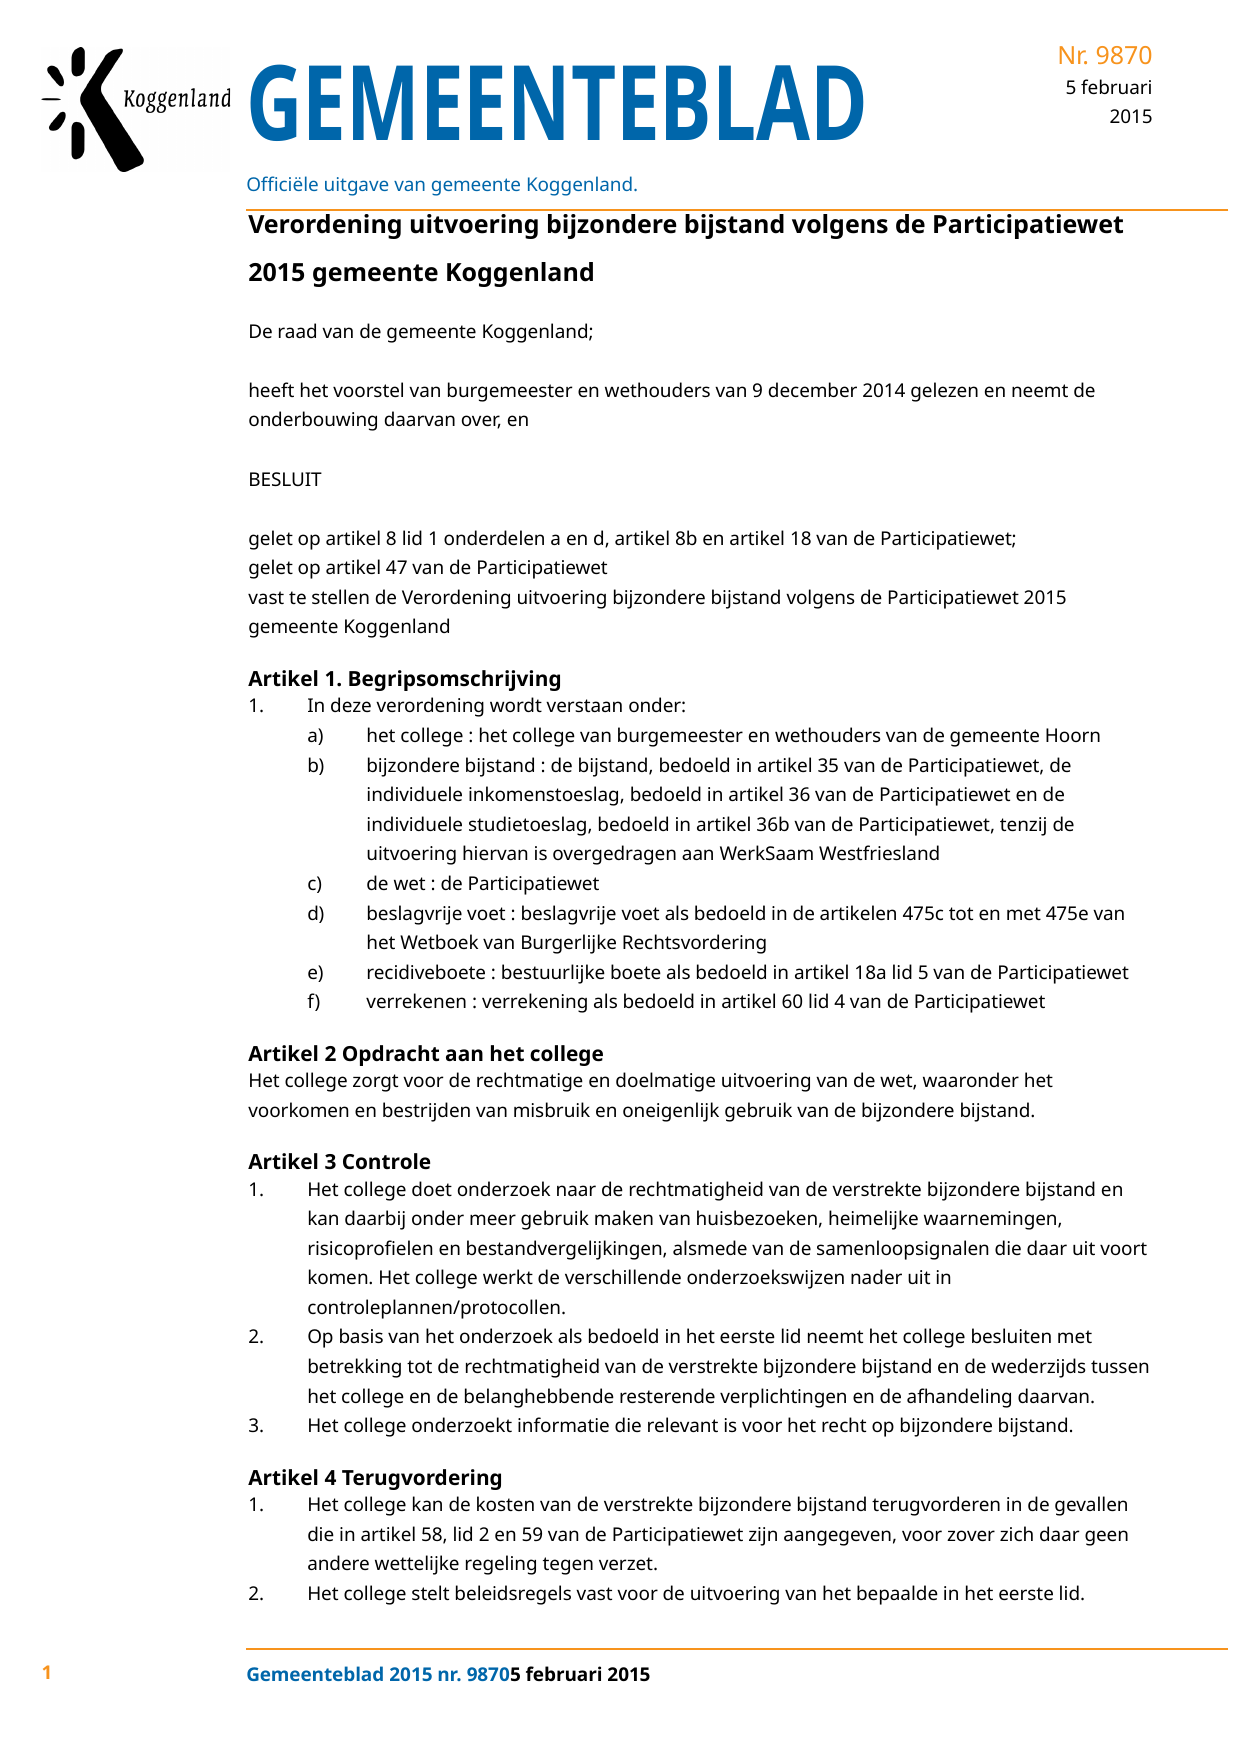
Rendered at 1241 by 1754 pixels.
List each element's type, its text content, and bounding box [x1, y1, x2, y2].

text gelet op artikel 47 van de Participatiewet [248, 554, 1152, 580]
text BESLUIT [248, 466, 1152, 492]
list Het college doet onderzoek naar de rechtmatigheid van de verstrekte bijzondere bijstand en kan daarbij onder meer gebruik maken van huisbezoeken, heimelijke waarnemingen, risicoprofielen en bestandvergelijkingen, alsmede van de samenloopsignalen die daar uit voort komen. Het college werkt de verschillende onderzoekswijzen nader uit in controleplannen/protocollen. [248, 1176, 1152, 1320]
list recidiveboete : bestuurlijke boete als bedoeld in artikel 18a lid 5 van de Participatiewet [307, 959, 1152, 984]
list bijzondere bijstand : de bijstand, bedoeld in artikel 35 van de Participatiewet, de individuele inkomenstoeslag, bedoeld in artikel 36 van de Participatiewet en de individuele studietoeslag, bedoeld in artikel 36b van de Participatiewet, tenzij de uitvoering hiervan is overgedragen aan WerkSaam Westfriesland [307, 752, 1152, 866]
list het college : het college van burgemeester en wethouders van de gemeente Hoorn [307, 722, 1152, 748]
text vast te stellen de Verordening uitvoering bijzondere bijstand volgens de Participatiewet 2015 gemeente Koggenland [248, 584, 1152, 639]
list Op basis van het onderzoek als bedoeld in het eerste lid neemt het college besluiten met betrekking tot de rechtmatigheid van de verstrekte bijzondere bijstand en de wederzijds tussen het college en de belanghebbende resterende verplichtingen en de afhandeling daarvan. [248, 1324, 1152, 1408]
text Artikel 2 Opdracht aan het college [248, 1039, 1152, 1067]
text gelet op artikel 8 lid 1 onderdelen a en d, artikel 8b en artikel 18 van de Participatiewet; [248, 525, 1152, 551]
list Het college kan de kosten van de verstrekte bijzondere bijstand terugvorderen in de gevallen die in artikel 58, lid 2 en 59 van de Participatiewet zijn aangegeven, voor zover zich daar geen andere wettelijke regeling tegen verzet. [248, 1491, 1152, 1576]
list Het college stelt beleidsregels vast voor de uitvoering van het bepaalde in het eerste lid. [248, 1580, 1152, 1606]
text Artikel 1. Begripsomschrijving [248, 664, 1152, 693]
text De raad van de gemeente Koggenland; [248, 318, 1152, 344]
picture [41, 47, 231, 172]
text Artikel 4 Terugvordering [248, 1463, 1152, 1491]
list verrekenen : verrekening als bedoeld in artikel 60 lid 4 van de Participatiewet [307, 988, 1152, 1014]
list de wet : de Participatiewet [307, 870, 1152, 896]
text Artikel 3 Controle [248, 1147, 1152, 1176]
text Het college zorgt voor de rechtmatige en doelmatige uitvoering van de wet, waaronder het voorkomen en bestrijden van misbruik en oneigenlijk gebruik van de bijzondere bijstand. [248, 1067, 1152, 1123]
list beslagvrije voet : beslagvrije voet als bedoeld in de artikelen 475c tot en met 475e van het Wetboek van Burgerlijke Rechtsvordering [307, 900, 1152, 955]
text Verordening uitvoering bijzondere bijstand volgens de Participatiewet 2015 gemeente Koggenland [248, 211, 1152, 288]
text heeft het voorstel van burgemeester en wethouders van 9 december 2014 gelezen en neemt de onderbouwing daarvan over, en [248, 377, 1152, 432]
list Het college onderzoekt informatie die relevant is voor het recht op bijzondere bijstand. [248, 1412, 1152, 1438]
list In deze verordening wordt verstaan onder: [248, 693, 1152, 718]
